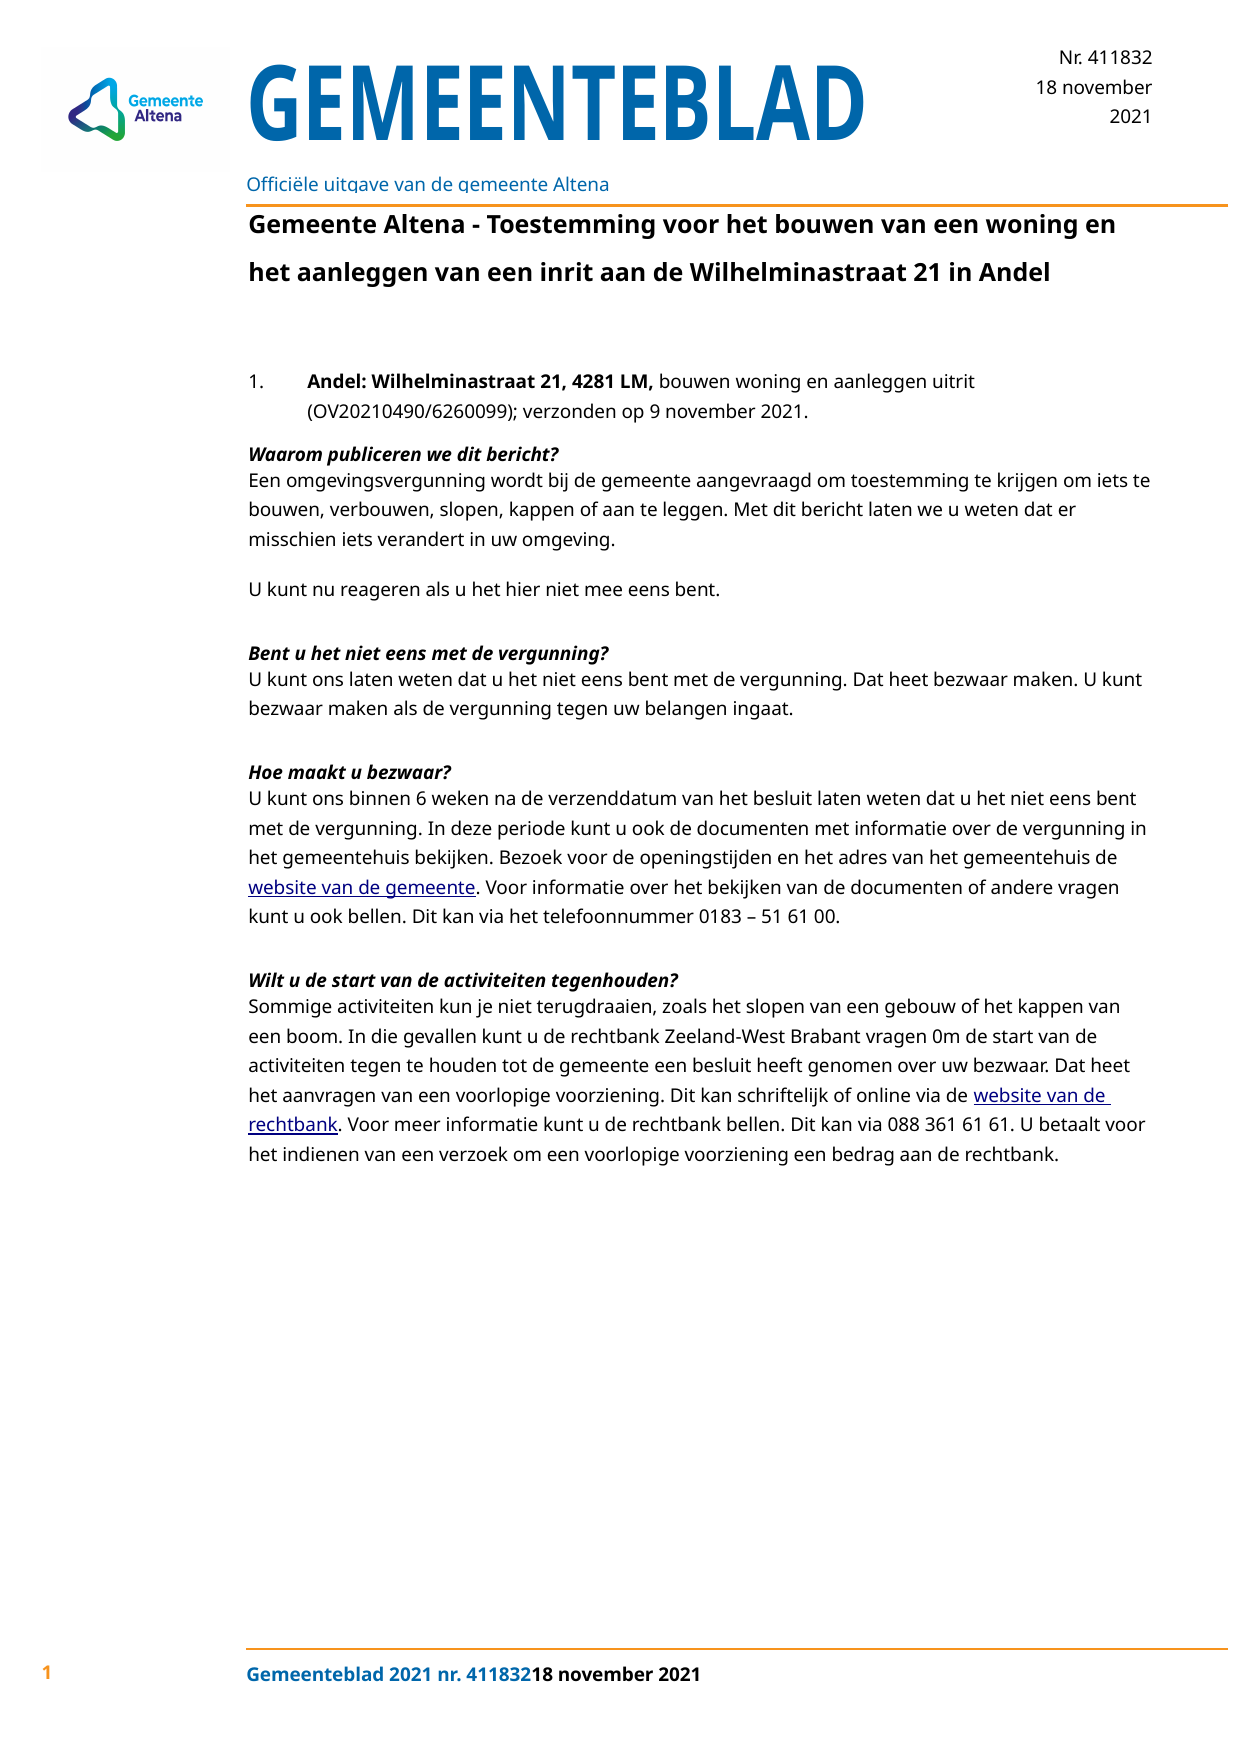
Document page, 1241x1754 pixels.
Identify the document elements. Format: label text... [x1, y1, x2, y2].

text Een omgevingsvergunning wordt bij de gemeente aangevraagd om toestemming te krijgen om iets te bouwen, verbouwen, slopen, kappen of aan te leggen. Met dit bericht laten we u weten dat er misschien iets verandert in uw omgeving. [248, 467, 1152, 552]
text Hoe maakt u bezwaar? [248, 759, 1152, 785]
text Bent u het niet eens met de vergunning? [248, 640, 1152, 666]
text U kunt ons laten weten dat u het niet eens bent met de vergunning. Dat heet bezwaar maken. U kunt bezwaar maken als de vergunning tegen uw belangen ingaat. [248, 666, 1152, 721]
text U kunt nu reageren als u het hier niet mee eens bent. [248, 576, 1152, 602]
list Andel: Wilhelminastraat 21, 4281 LM, bouwen woning en aanleggen uitrit (OV20210490/6260099); verzonden op 9 november 2021. [248, 368, 1152, 424]
text Waarom publiceren we dit bericht? [248, 441, 1152, 467]
text Gemeente Altena - Toestemming voor het bouwen van een woning en het aanleggen van een inrit aan de Wilhelminastraat 21 in Andel [248, 207, 1152, 288]
text Wilt u de start van de activiteiten tegenhouden? [248, 968, 1152, 993]
text Sommige activiteiten kun je niet terugdraaien, zoals het slopen van een gebouw of het kappen van een boom. In die gevallen kunt u de rechtbank Zeeland-West Brabant vragen 0m de start van de activiteiten tegen te houden tot de gemeente een besluit heeft genomen over uw bezwaar. Dat heet het aanvragen van een voorlopige voorziening. Dit kan schriftelijk of online via de website van de rechtbank. Voor meer informatie kunt u de rechtbank bellen. Dit kan via 088 361 61 61. U betaalt voor het indienen van een verzoek om een voorlopige voorziening een bedrag aan de rechtbank. [248, 993, 1152, 1167]
text U kunt ons binnen 6 weken na de verzenddatum van het besluit laten weten dat u het niet eens bent met de vergunning. In deze periode kunt u ook de documenten met informatie over de vergunning in het gemeentehuis bekijken. Bezoek voor de openingstijden en het adres van het gemeentehuis de website van de gemeente. Voor informatie over het bekijken van de documenten of andere vragen kunt u ook bellen. Dit kan via het telefoonnummer 0183 – 51 61 00. [248, 785, 1152, 929]
picture [41, 47, 231, 172]
